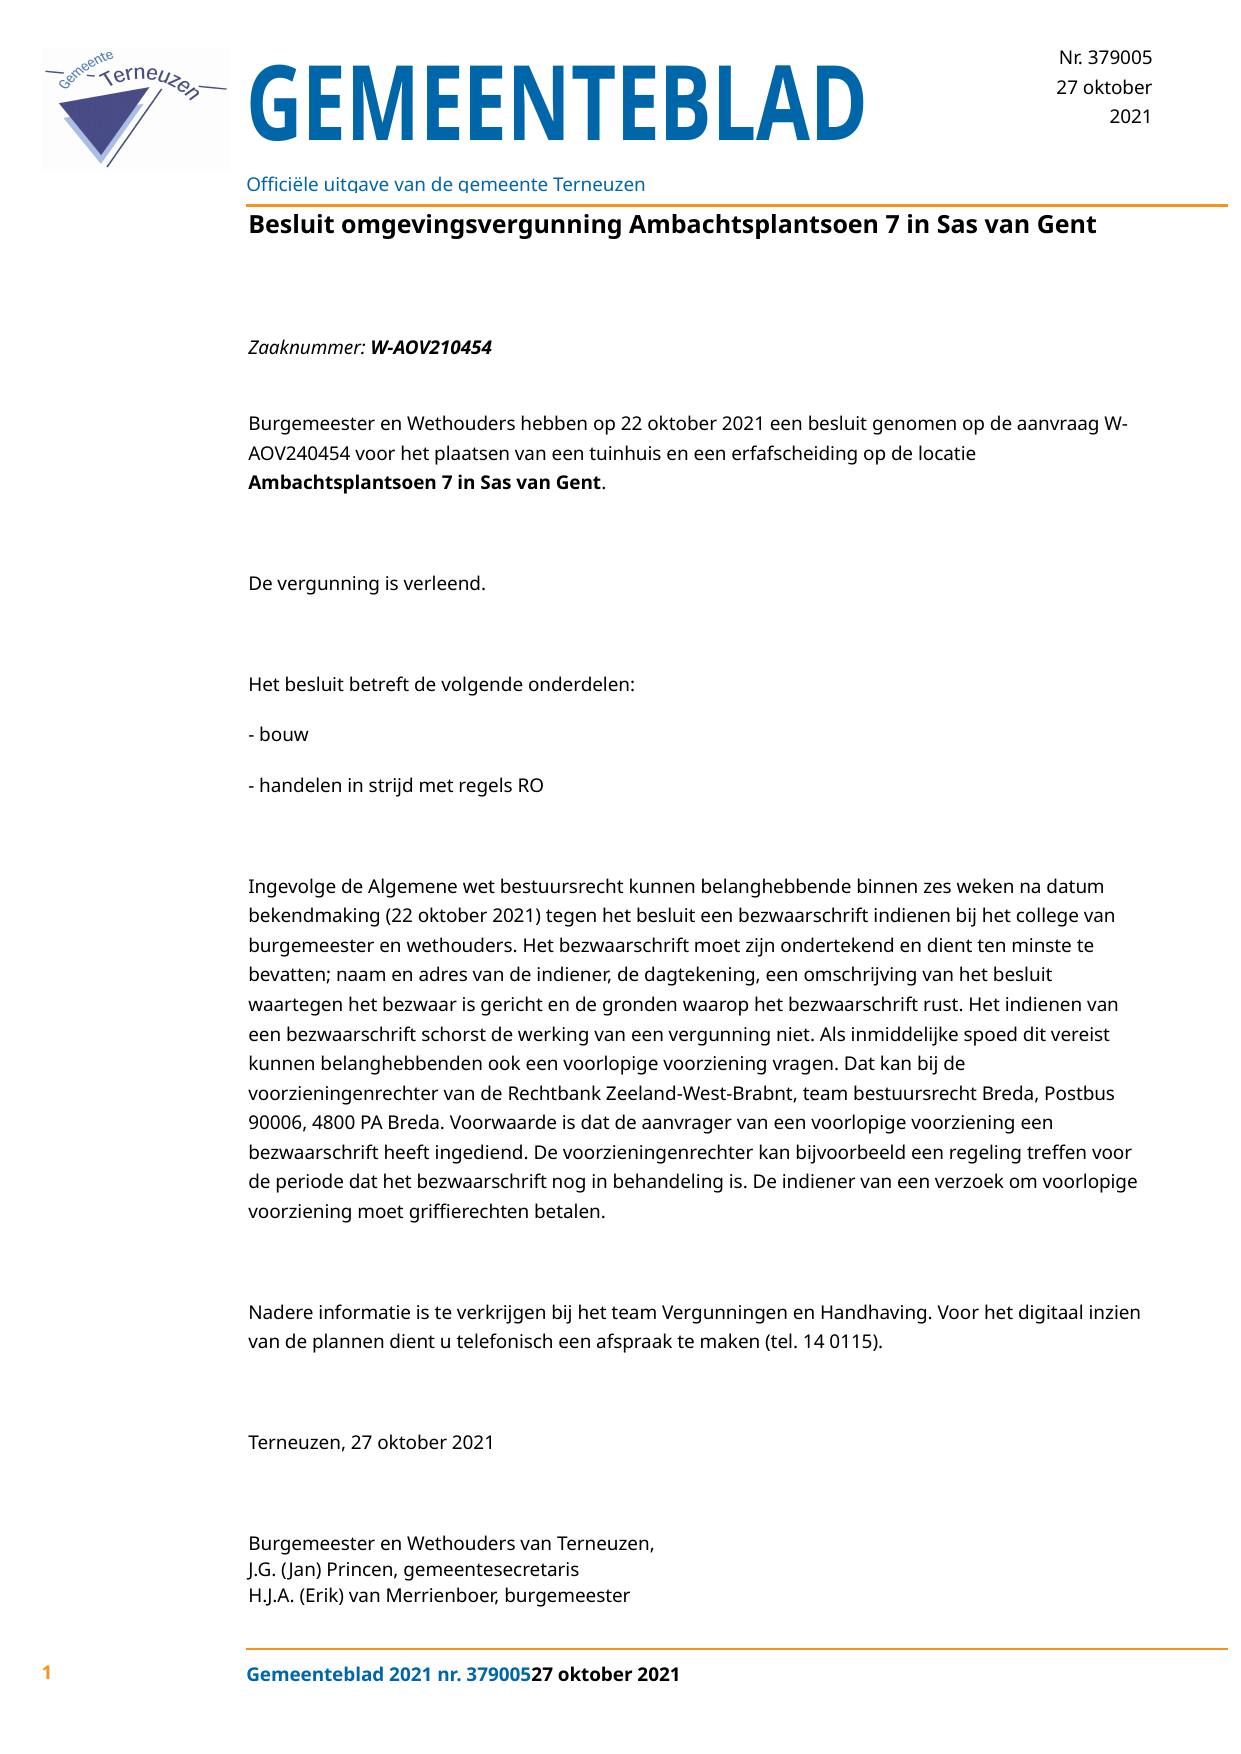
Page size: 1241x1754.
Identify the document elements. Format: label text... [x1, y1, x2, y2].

text Ingevolge de Algemene wet bestuursrecht kunnen belanghebbende binnen zes weken na datum bekendmaking (22 oktober 2021) tegen het besluit een bezwaarschrift indienen bij het college van burgemeester en wethouders. Het bezwaarschrift moet zijn ondertekend en dient ten minste te bevatten; naam en adres van de indiener, de dagtekening, een omschrijving van het besluit waartegen het bezwaar is gericht en de gronden waarop het bezwaarschrift rust. Het indienen van een bezwaarschrift schorst de werking van een vergunning niet. Als inmiddelijke spoed dit vereist kunnen belanghebbenden ook een voorlopige voorziening vragen. Dat kan bij de voorzieningenrechter van de Rechtbank Zeeland-West-Brabnt, team bestuursrecht Breda, Postbus 90006, 4800 PA Breda. Voorwaarde is dat de aanvrager van een voorlopige voorziening een bezwaarschrift heeft ingediend. De voorzieningenrechter kan bijvoorbeeld een regeling treffen voor de periode dat het bezwaarschrift nog in behandeling is. De indiener van een verzoek om voorlopige voorziening moet griffierechten betalen. [248, 873, 1152, 1224]
text Zaaknummer: W-AOV210454 [248, 334, 1152, 360]
text Terneuzen, 27 oktober 2021 [248, 1429, 1152, 1455]
picture [41, 47, 231, 172]
text Burgemeester en Wethouders hebben op 22 oktober 2021 een besluit genomen op de aanvraag W-AOV240454 voor het plaatsen van een tuinhuis en een erfafscheiding op de locatie Ambachtsplantsoen 7 in Sas van Gent. [248, 410, 1152, 495]
table_header Burgemeester en Wethouders van Terneuzen, [248, 1531, 1152, 1556]
text - bouw [248, 722, 1152, 747]
text Het besluit betreft de volgende onderdelen: [248, 671, 1152, 697]
text Nadere informatie is te verkrijgen bij het team Vergunningen en Handhaving. Voor het digitaal inzien van de plannen dient u telefonisch een afspraak te maken (tel. 14 0115). [248, 1299, 1152, 1354]
table_cell J.G. (Jan) Princen, gemeentesecretaris [248, 1556, 700, 1582]
table_cell [700, 1556, 1152, 1582]
text Besluit omgevingsvergunning Ambachtsplantsoen 7 in Sas van Gent [248, 207, 1152, 241]
text - handelen in strijd met regels RO [248, 772, 1152, 798]
table_cell H.J.A. (Erik) van Merrienboer, burgemeester [248, 1582, 1152, 1608]
text De vergunning is verleend. [248, 570, 1152, 596]
